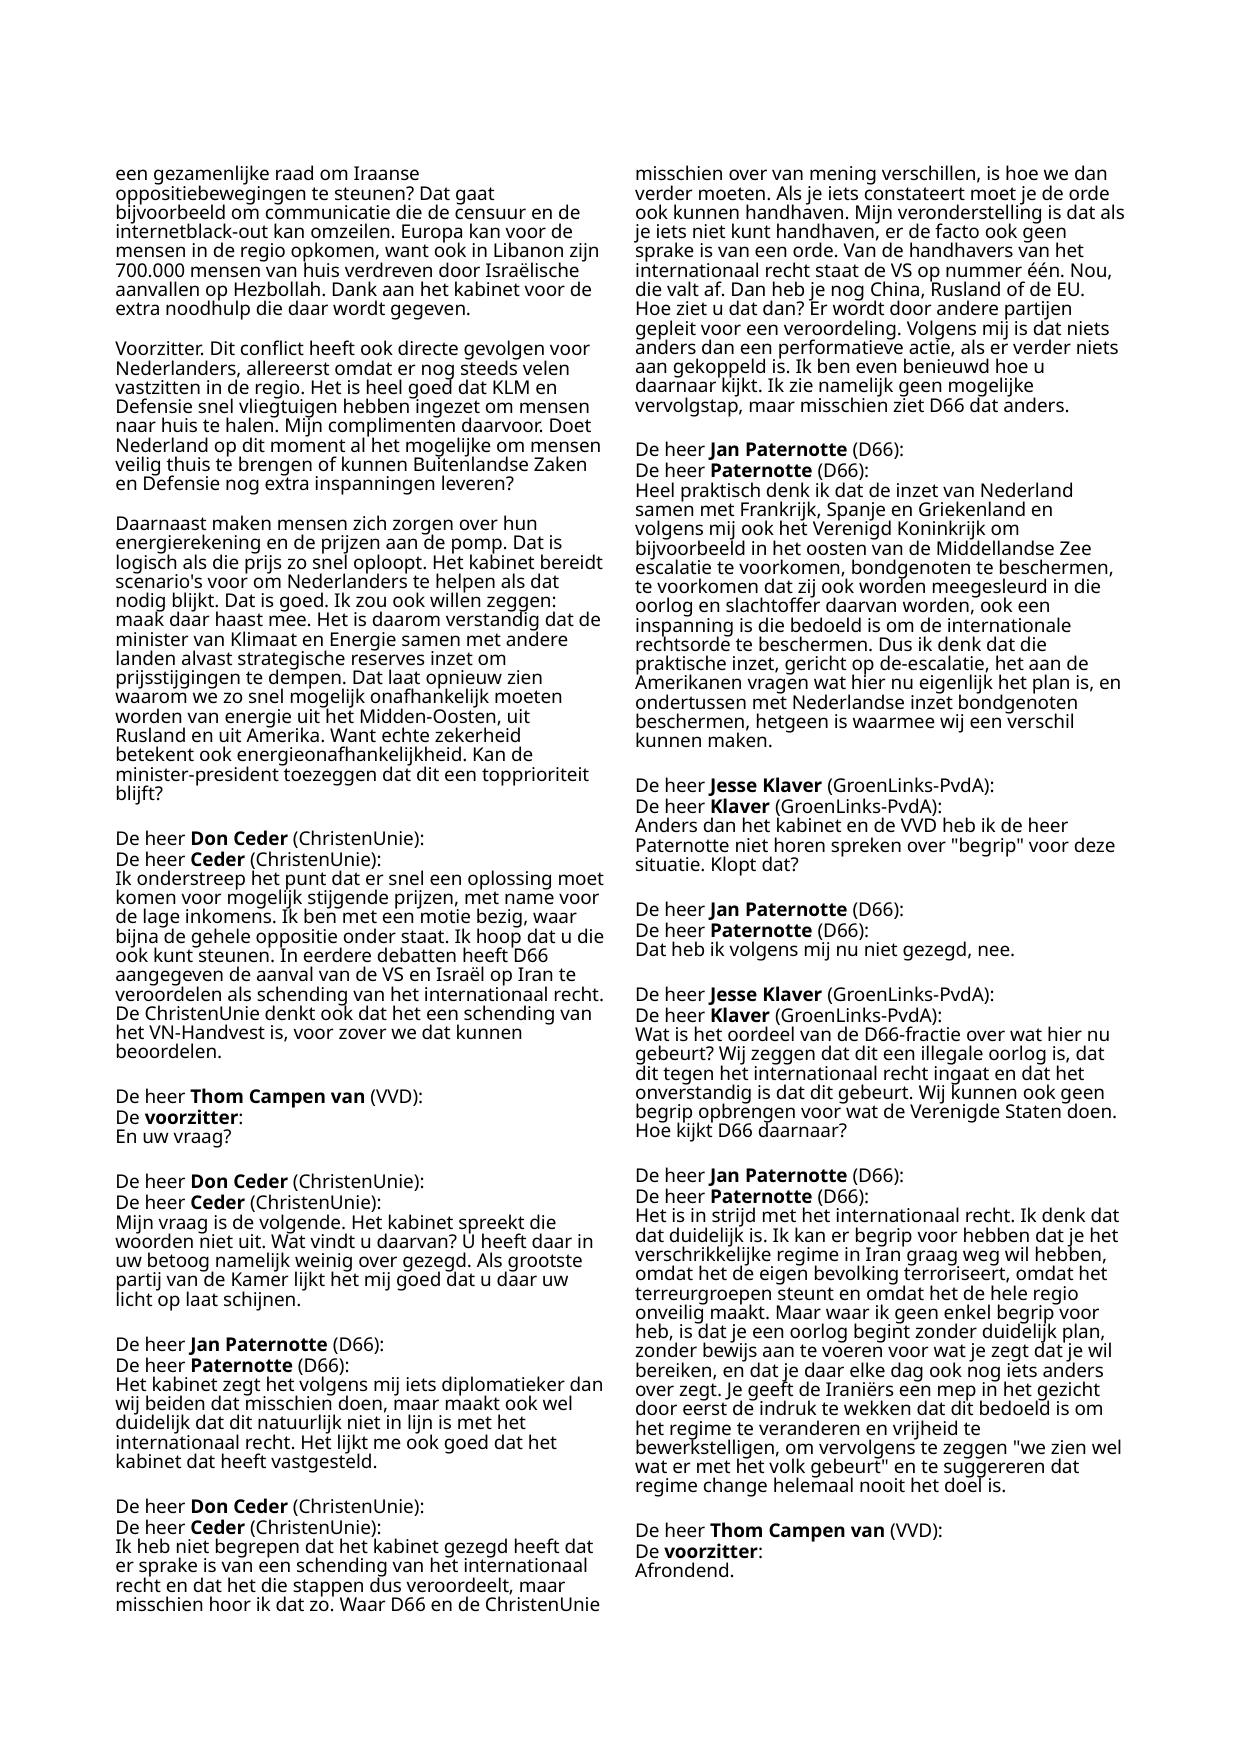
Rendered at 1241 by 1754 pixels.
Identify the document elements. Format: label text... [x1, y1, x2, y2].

text De heer Paternotte (D66): [635, 1188, 1125, 1207]
text De heer Ceder (ChristenUnie): [115, 1194, 605, 1214]
text Daarnaast maken mensen zich zorgen over hun energierekening en de prijzen aan de pomp. Dat is logisch als die prijs zo snel oploopt. Het kabinet bereidt scenario's voor om Nederlanders te helpen als dat nodig blijkt. Dat is goed. Ik zou ook willen zeggen: maak daar haast mee. Het is daarom verstandig dat de minister van Klimaat en Energie samen met andere landen alvast strategische reserves inzet om prijsstijgingen te dempen. Dat laat opnieuw zien waarom we zo snel mogelijk onafhankelijk moeten worden van energie uit het Midden-Oosten, uit Rusland en uit Amerika. Want echte zekerheid betekent ook energieonafhankelijkheid. Kan de minister-president toezeggen dat dit een topprioriteit blijft? [115, 515, 605, 804]
text De heer Paternotte (D66): [635, 922, 1125, 941]
text De heer Paternotte (D66): [635, 462, 1125, 482]
text De heer Jesse Klaver (GroenLinks-PvdA): [635, 772, 1125, 798]
text De heer Jesse Klaver (GroenLinks-PvdA): [635, 981, 1125, 1007]
text De heer Jan Paternotte (D66): [115, 1331, 605, 1357]
text De heer Thom Campen van (VVD): [635, 1517, 1125, 1543]
text Mijn vraag is de volgende. Het kabinet spreekt die woorden niet uit. Wat vindt u daarvan? U heeft daar in uw betoog namelijk weinig over gezegd. Als grootste partij van de Kamer lijkt het mij goed dat u daar uw licht op laat schijnen. [115, 1214, 605, 1310]
text De heer Don Ceder (ChristenUnie): [115, 825, 605, 851]
text Wat is het oordeel van de D66-fractie over wat hier nu gebeurt? Wij zeggen dat dit een illegale oorlog is, dat dit tegen het internationaal recht ingaat en dat het onverstandig is dat dit gebeurt. Wij kunnen ook geen begrip opbrengen voor wat de Verenigde Staten doen. Hoe kijkt D66 daarnaar? [635, 1026, 1125, 1142]
text Ik heb niet begrepen dat het kabinet gezegd heeft dat er sprake is van een schending van het internationaal recht en dat het die stappen dus veroordeelt, maar misschien hoor ik dat zo. Waar D66 en de ChristenUnie [115, 1538, 605, 1615]
text De heer Jan Paternotte (D66): [635, 1162, 1125, 1188]
text Het is in strijd met het internationaal recht. Ik denk dat dat duidelijk is. Ik kan er begrip voor hebben dat je het verschrikkelijke regime in Iran graag weg wil hebben, omdat het de eigen bevolking terroriseert, omdat het terreurgroepen steunt en omdat het de hele regio onveilig maakt. Maar waar ik geen enkel begrip voor heb, is dat je een oorlog begint zonder duidelijk plan, zonder bewijs aan te voeren voor wat je zegt dat je wil bereiken, en dat je daar elke dag ook nog iets anders over zegt. Je geeft de Iraniërs een mep in het gezicht door eerst de indruk te wekken dat dit bedoeld is om het regime te veranderen en vrijheid te bewerkstelligen, om vervolgens te zeggen "we zien wel wat er met het volk gebeurt" en te suggereren dat regime change helemaal nooit het doel is. [635, 1207, 1125, 1497]
text De heer Ceder (ChristenUnie): [115, 1519, 605, 1538]
text De voorzitter: [635, 1543, 1125, 1562]
text De heer Paternotte (D66): [115, 1357, 605, 1376]
text Heel praktisch denk ik dat de inzet van Nederland samen met Frankrijk, Spanje en Griekenland en volgens mij ook het Verenigd Koninkrijk om bijvoorbeeld in het oosten van de Middellandse Zee escalatie te voorkomen, bondgenoten te beschermen, te voorkomen dat zij ook worden meegesleurd in die oorlog en slachtoffer daarvan worden, ook een inspanning is die bedoeld is om de internationale rechtsorde te beschermen. Dus ik denk dat die praktische inzet, gericht op de-escalatie, het aan de Amerikanen vragen wat hier nu eigenlijk het plan is, en ondertussen met Nederlandse inzet bondgenoten beschermen, hetgeen is waarmee wij een verschil kunnen maken. [635, 482, 1125, 751]
text De heer Ceder (ChristenUnie): [115, 851, 605, 870]
text Voorzitter. Dit conflict heeft ook directe gevolgen voor Nederlanders, allereerst omdat er nog steeds velen vastzitten in de regio. Het is heel goed dat KLM en Defensie snel vliegtuigen hebben ingezet om mensen naar huis te halen. Mijn complimenten daarvoor. Doet Nederland op dit moment al het mogelijke om mensen veilig thuis te brengen of kunnen Buitenlandse Zaken en Defensie nog extra inspanningen leveren? [115, 340, 605, 494]
text misschien over van mening verschillen, is hoe we dan verder moeten. Als je iets constateert moet je de orde ook kunnen handhaven. Mijn veronderstelling is dat als je iets niet kunt handhaven, er de facto ook geen sprake is van een orde. Van de handhavers van het internationaal recht staat de VS op nummer één. Nou, die valt af. Dan heb je nog China, Rusland of de EU. Hoe ziet u dat dan? Er wordt door andere partijen gepleit voor een veroordeling. Volgens mij is dat niets anders dan een performatieve actie, als er verder niets aan gekoppeld is. Ik ben even benieuwd hoe u daarnaar kijkt. Ik zie namelijk geen mogelijke vervolgstap, maar misschien ziet D66 dat anders. [635, 165, 1125, 416]
text Ik onderstreep het punt dat er snel een oplossing moet komen voor mogelijk stijgende prijzen, met name voor de lage inkomens. Ik ben met een motie bezig, waar bijna de gehele oppositie onder staat. Ik hoop dat u die ook kunt steunen. In eerdere debatten heeft D66 aangegeven de aanval van de VS en Israël op Iran te veroordelen als schending van het internationaal recht. De ChristenUnie denkt ook dat het een schending van het VN-Handvest is, voor zover we dat kunnen beoordelen. [115, 870, 605, 1063]
text De heer Klaver (GroenLinks-PvdA): [635, 798, 1125, 817]
text een gezamenlijke raad om Iraanse oppositiebewegingen te steunen? Dat gaat bijvoorbeeld om communicatie die de censuur en de internetblack-out kan omzeilen. Europa kan voor de mensen in de regio opkomen, want ook in Libanon zijn 700.000 mensen van huis verdreven door Israëlische aanvallen op Hezbollah. Dank aan het kabinet voor de extra noodhulp die daar wordt gegeven. [115, 165, 605, 319]
text De heer Don Ceder (ChristenUnie): [115, 1493, 605, 1519]
text De heer Thom Campen van (VVD): [115, 1083, 605, 1109]
text De heer Jan Paternotte (D66): [635, 896, 1125, 922]
text De heer Don Ceder (ChristenUnie): [115, 1169, 605, 1194]
text En uw vraag? [115, 1128, 605, 1148]
text Het kabinet zegt het volgens mij iets diplomatieker dan wij beiden dat misschien doen, maar maakt ook wel duidelijk dat dit natuurlijk niet in lijn is met het internationaal recht. Het lijkt me ook goed dat het kabinet dat heeft vastgesteld. [115, 1376, 605, 1472]
text Anders dan het kabinet en de VVD heb ik de heer Paternotte niet horen spreken over "begrip" voor deze situatie. Klopt dat? [635, 817, 1125, 875]
text Dat heb ik volgens mij nu niet gezegd, nee. [635, 941, 1125, 960]
text De heer Klaver (GroenLinks-PvdA): [635, 1007, 1125, 1026]
text De heer Jan Paternotte (D66): [635, 437, 1125, 462]
text Afrondend. [635, 1562, 1125, 1582]
text De voorzitter: [115, 1109, 605, 1128]
